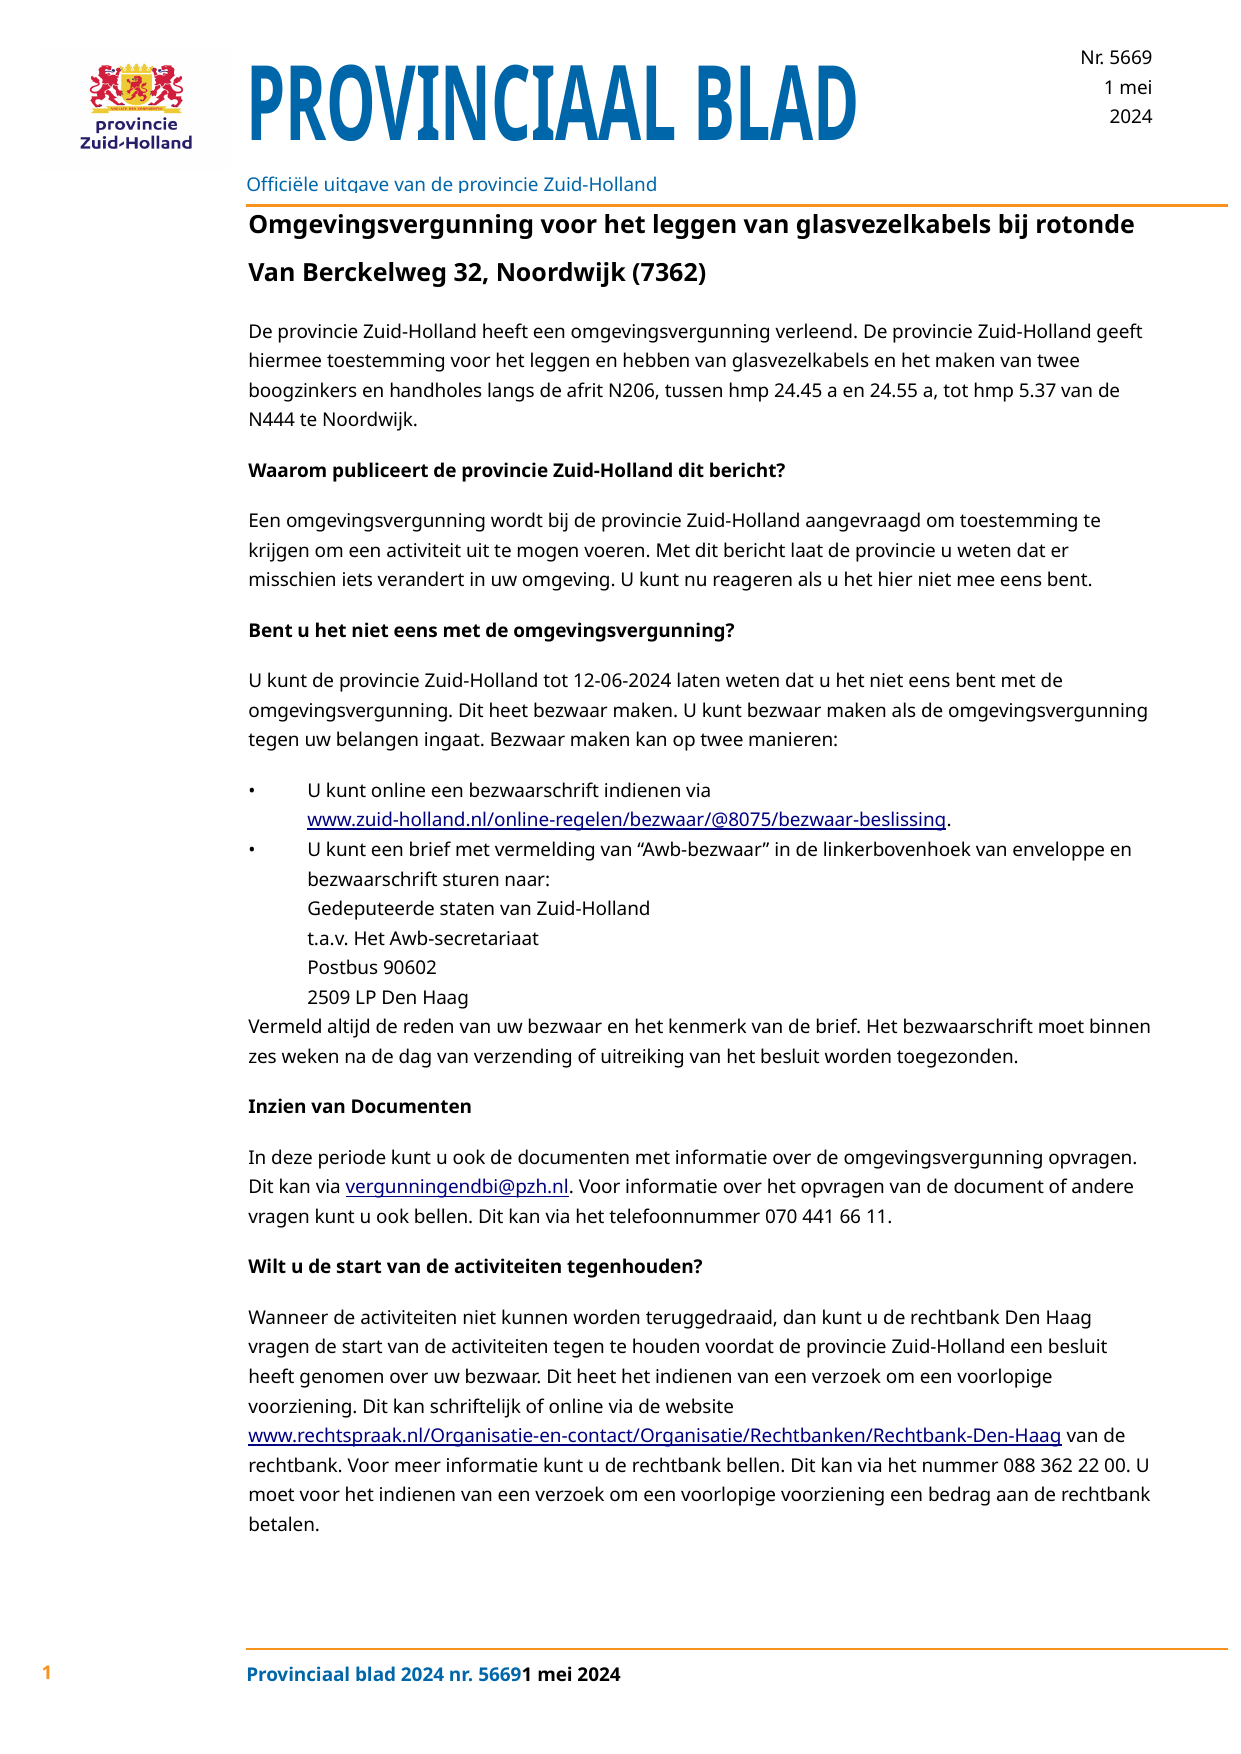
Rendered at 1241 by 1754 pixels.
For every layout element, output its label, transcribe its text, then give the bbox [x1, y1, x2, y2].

text U kunt de provincie Zuid-Holland tot 12-06-2024 laten weten dat u het niet eens bent met de omgevingsvergunning. Dit heet bezwaar maken. U kunt bezwaar maken als de omgevingsvergunning tegen uw belangen ingaat. Bezwaar maken kan op twee manieren: [248, 667, 1152, 752]
text Wanneer de activiteiten niet kunnen worden teruggedraaid, dan kunt u de rechtbank Den Haag vragen de start van de activiteiten tegen te houden voordat de provincie Zuid-Holland een besluit heeft genomen over uw bezwaar. Dit heet het indienen van een verzoek om een voorlopige voorziening. Dit kan schriftelijk of online via de website www.rechtspraak.nl/Organisatie-en-contact/Organisatie/Rechtbanken/Rechtbank-Den-Haag van de rechtbank. Voor meer informatie kunt u de rechtbank bellen. Dit kan via het nummer 088 362 22 00. U moet voor het indienen van een verzoek om een voorlopige voorziening een bedrag aan de rechtbank betalen. [248, 1304, 1152, 1537]
text Wilt u de start van de activiteiten tegenhouden? [248, 1254, 1152, 1279]
picture [41, 47, 231, 172]
list Gedeputeerde staten van Zuid-Holland [248, 895, 1152, 921]
text Een omgevingsvergunning wordt bij de provincie Zuid-Holland aangevraagd om toestemming te krijgen om een activiteit uit te mogen voeren. Met dit bericht laat de provincie u weten dat er misschien iets verandert in uw omgeving. U kunt nu reageren als u het hier niet mee eens bent. [248, 507, 1152, 592]
list Postbus 90602 [248, 954, 1152, 980]
list t.a.v. Het Awb-secretariaat [248, 925, 1152, 951]
list 2509 LP Den Haag [248, 984, 1152, 1010]
text Omgevingsvergunning voor het leggen van glasvezelkabels bij rotonde Van Berckelweg 32, Noordwijk (7362) [248, 207, 1152, 288]
text In deze periode kunt u ook de documenten met informatie over de omgevingsvergunning opvragen. Dit kan via vergunningendbi@pzh.nl. Voor informatie over het opvragen van de document of andere vragen kunt u ook bellen. Dit kan via het telefoonnummer 070 441 66 11. [248, 1144, 1152, 1229]
text Inzien van Documenten [248, 1094, 1152, 1119]
text Vermeld altijd de reden van uw bezwaar en het kenmerk van de brief. Het bezwaarschrift moet binnen zes weken na de dag van verzending of uitreiking van het besluit worden toegezonden. [248, 1014, 1152, 1069]
list U kunt een brief met vermelding van “Awb-bezwaar” in de linkerbovenhoek van enveloppe en bezwaarschrift sturen naar: [248, 836, 1152, 892]
text Waarom publiceert de provincie Zuid-Holland dit bericht? [248, 457, 1152, 483]
text De provincie Zuid-Holland heeft een omgevingsvergunning verleend. De provincie Zuid-Holland geeft hiermee toestemming voor het leggen en hebben van glasvezelkabels en het maken van twee boogzinkers en handholes langs de afrit N206, tussen hmp 24.45 a en 24.55 a, tot hmp 5.37 van de N444 te Noordwijk. [248, 318, 1152, 432]
text Bent u het niet eens met de omgevingsvergunning? [248, 617, 1152, 643]
list U kunt online een bezwaarschrift indienen via www.zuid-holland.nl/online-regelen/bezwaar/@8075/bezwaar-beslissing. [248, 777, 1152, 832]
